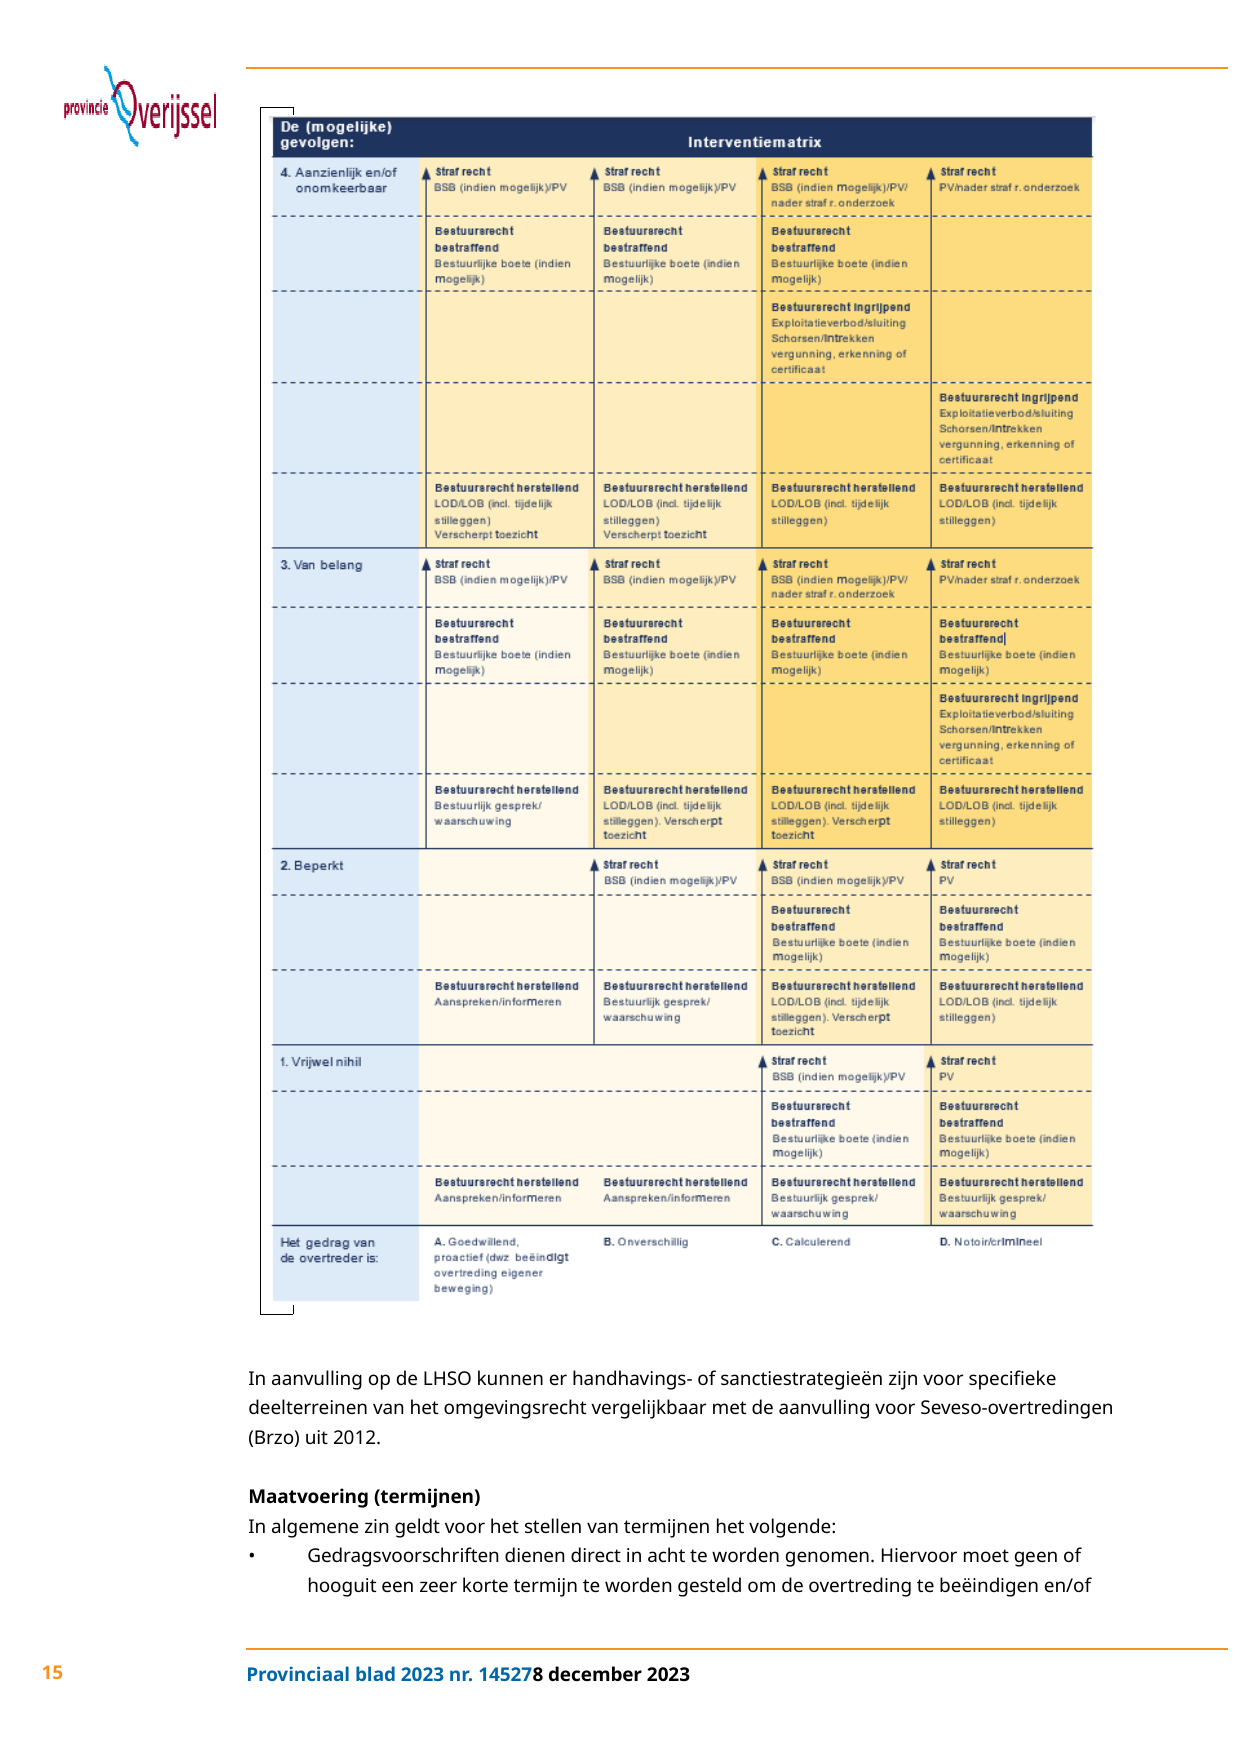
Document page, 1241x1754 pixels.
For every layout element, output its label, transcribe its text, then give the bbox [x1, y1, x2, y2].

text Maatvoering (termijnen) [248, 1483, 1152, 1509]
picture [41, 47, 231, 172]
text In algemene zin geldt voor het stellen van termijnen het volgende: [248, 1513, 1152, 1538]
picture [268, 115, 1096, 1305]
list Gedragsvoorschriften dienen direct in acht te worden genomen. Hiervoor moet geen of hooguit een zeer korte termijn te worden gesteld om de overtreding te beëindigen en/of [248, 1542, 1152, 1598]
text In aanvulling op de LHSO kunnen er handhavings- of sanctiestrategieën zijn voor specifieke deelterreinen van het omgevingsrecht vergelijkbaar met de aanvulling voor Seveso-overtredingen (Brzo) uit 2012. [248, 1365, 1152, 1450]
